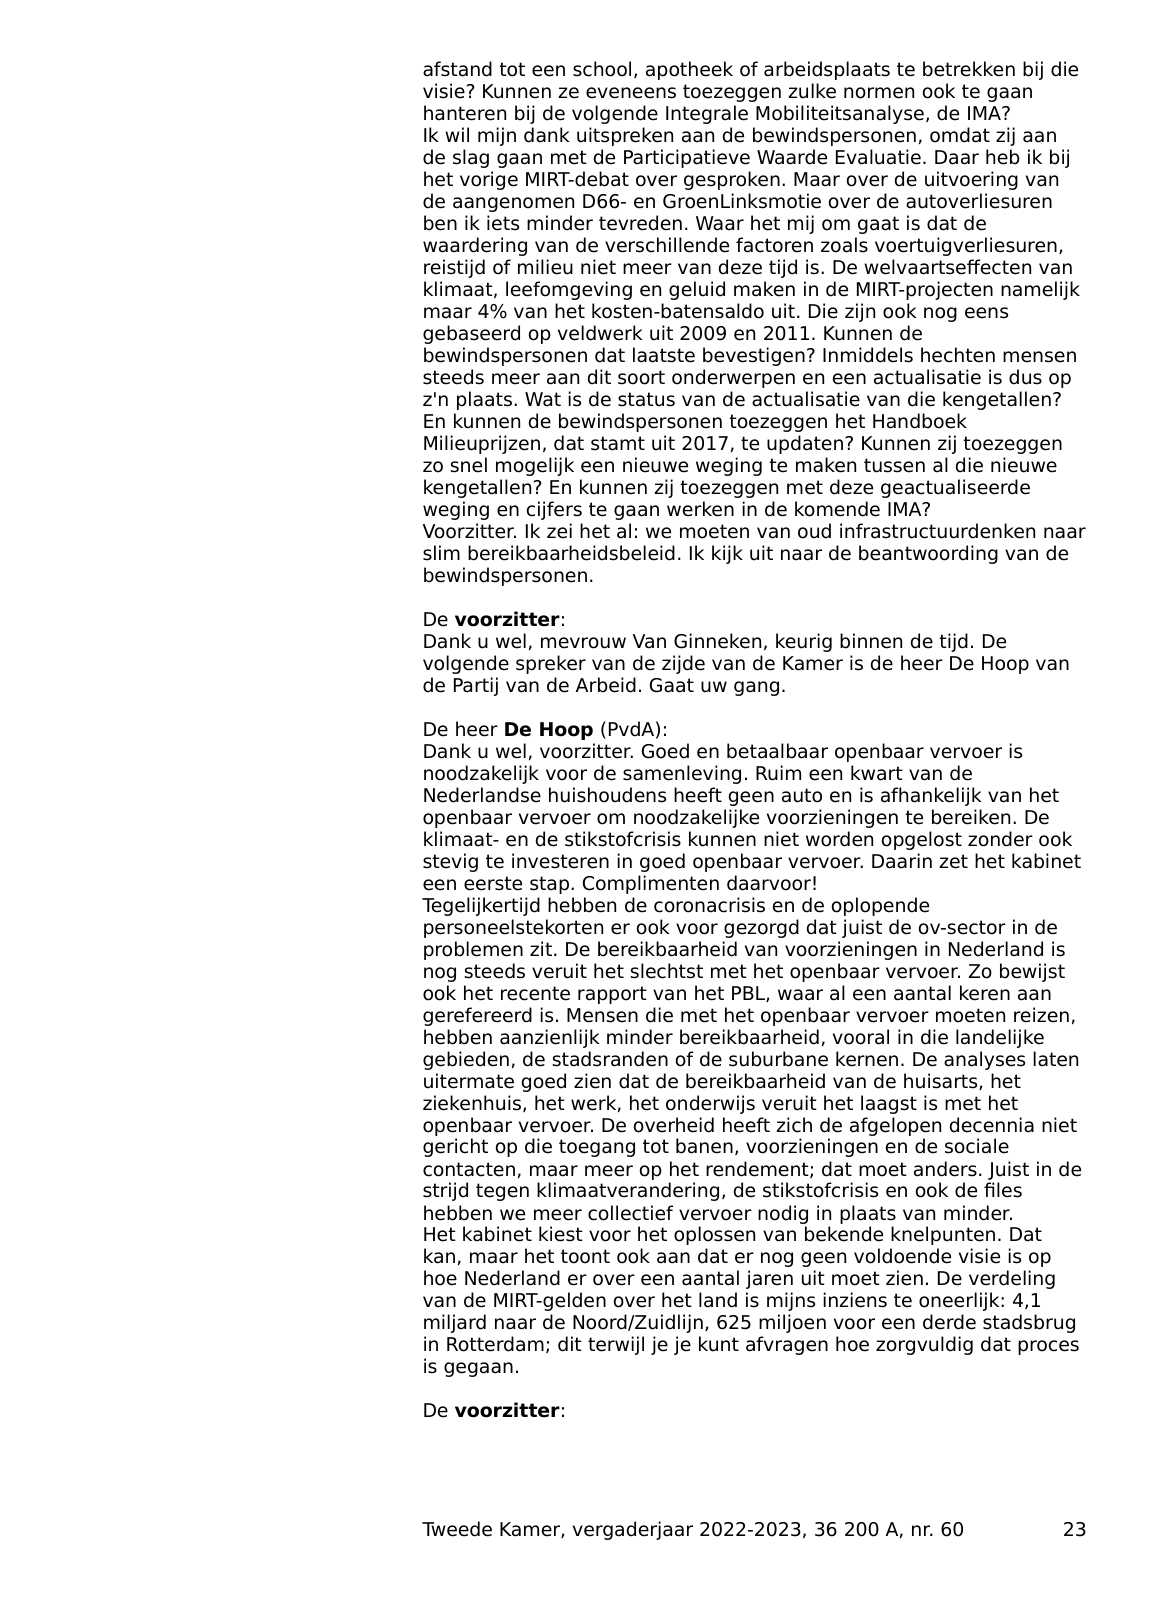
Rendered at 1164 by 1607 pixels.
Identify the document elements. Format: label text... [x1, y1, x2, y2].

text Tegelijkertijd hebben de coronacrisis en de oplopende personeelstekorten er ook voor gezorgd dat juist de ov-sector in de problemen zit. De bereikbaarheid van voorzieningen in Nederland is nog steeds veruit het slechtst met het openbaar vervoer. Zo bewijst ook het recente rapport van het PBL, waar al een aantal keren aan gerefereerd is. Mensen die met het openbaar vervoer moeten reizen, hebben aanzienlijk minder bereikbaarheid, vooral in die landelijke gebieden, de stadsranden of de suburbane kernen. De analyses laten uitermate goed zien dat de bereikbaarheid van de huisarts, het ziekenhuis, het werk, het onderwijs veruit het laagst is met het openbaar vervoer. De overheid heeft zich de afgelopen decennia niet gericht op die toegang tot banen, voorzieningen en de sociale contacten, maar meer op het rendement; dat moet anders. Juist in de strijd tegen klimaatverandering, de stikstofcrisis en ook de files hebben we meer collectief vervoer nodig in plaats van minder. [422, 895, 1087, 1224]
text De voorzitter: [422, 609, 1087, 631]
text Dank u wel, voorzitter. Goed en betaalbaar openbaar vervoer is noodzakelijk voor de samenleving. Ruim een kwart van de Nederlandse huishoudens heeft geen auto en is afhankelijk van het openbaar vervoer om noodzakelijke voorzieningen te bereiken. De klimaat- en de stikstofcrisis kunnen niet worden opgelost zonder ook stevig te investeren in goed openbaar vervoer. Daarin zet het kabinet een eerste stap. Complimenten daarvoor! [422, 741, 1087, 895]
text Dank u wel, mevrouw Van Ginneken, keurig binnen de tijd. De volgende spreker van de zijde van de Kamer is de heer De Hoop van de Partij van de Arbeid. Gaat uw gang. [422, 631, 1087, 697]
text De heer De Hoop (PvdA): [422, 719, 1087, 741]
text De voorzitter: [422, 1400, 1087, 1422]
text Ik wil mijn dank uitspreken aan de bewindspersonen, omdat zij aan de slag gaan met de Participatieve Waarde Evaluatie. Daar heb ik bij het vorige MIRT-debat over gesproken. Maar over de uitvoering van de aangenomen D66- en GroenLinksmotie over de autoverliesuren ben ik iets minder tevreden. Waar het mij om gaat is dat de waardering van de verschillende factoren zoals voertuigverliesuren, reistijd of milieu niet meer van deze tijd is. De welvaartseffecten van klimaat, leefomgeving en geluid maken in de MIRT-projecten namelijk maar 4% van het kosten-batensaldo uit. Die zijn ook nog eens gebaseerd op veldwerk uit 2009 en 2011. Kunnen de bewindspersonen dat laatste bevestigen? Inmiddels hechten mensen steeds meer aan dit soort onderwerpen en een actualisatie is dus op z'n plaats. Wat is de status van de actualisatie van die kengetallen? En kunnen de bewindspersonen toezeggen het Handboek Milieuprijzen, dat stamt uit 2017, te updaten? Kunnen zij toezeggen zo snel mogelijk een nieuwe weging te maken tussen al die nieuwe kengetallen? En kunnen zij toezeggen met deze geactualiseerde weging en cijfers te gaan werken in de komende IMA? [422, 125, 1087, 521]
text afstand tot een school, apotheek of arbeidsplaats te betrekken bij die visie? Kunnen ze eveneens toezeggen zulke normen ook te gaan hanteren bij de volgende Integrale Mobiliteitsanalyse, de IMA? [422, 59, 1087, 125]
text Voorzitter. Ik zei het al: we moeten van oud infrastructuurdenken naar slim bereikbaarheidsbeleid. Ik kijk uit naar de beantwoording van de bewindspersonen. [422, 521, 1087, 587]
text Het kabinet kiest voor het oplossen van bekende knelpunten. Dat kan, maar het toont ook aan dat er nog geen voldoende visie is op hoe Nederland er over een aantal jaren uit moet zien. De verdeling van de MIRT-gelden over het land is mijns inziens te oneerlijk: 4,1 miljard naar de Noord/Zuidlijn, 625 miljoen voor een derde stadsbrug in Rotterdam; dit terwijl je je kunt afvragen hoe zorgvuldig dat proces is gegaan. [422, 1224, 1087, 1378]
